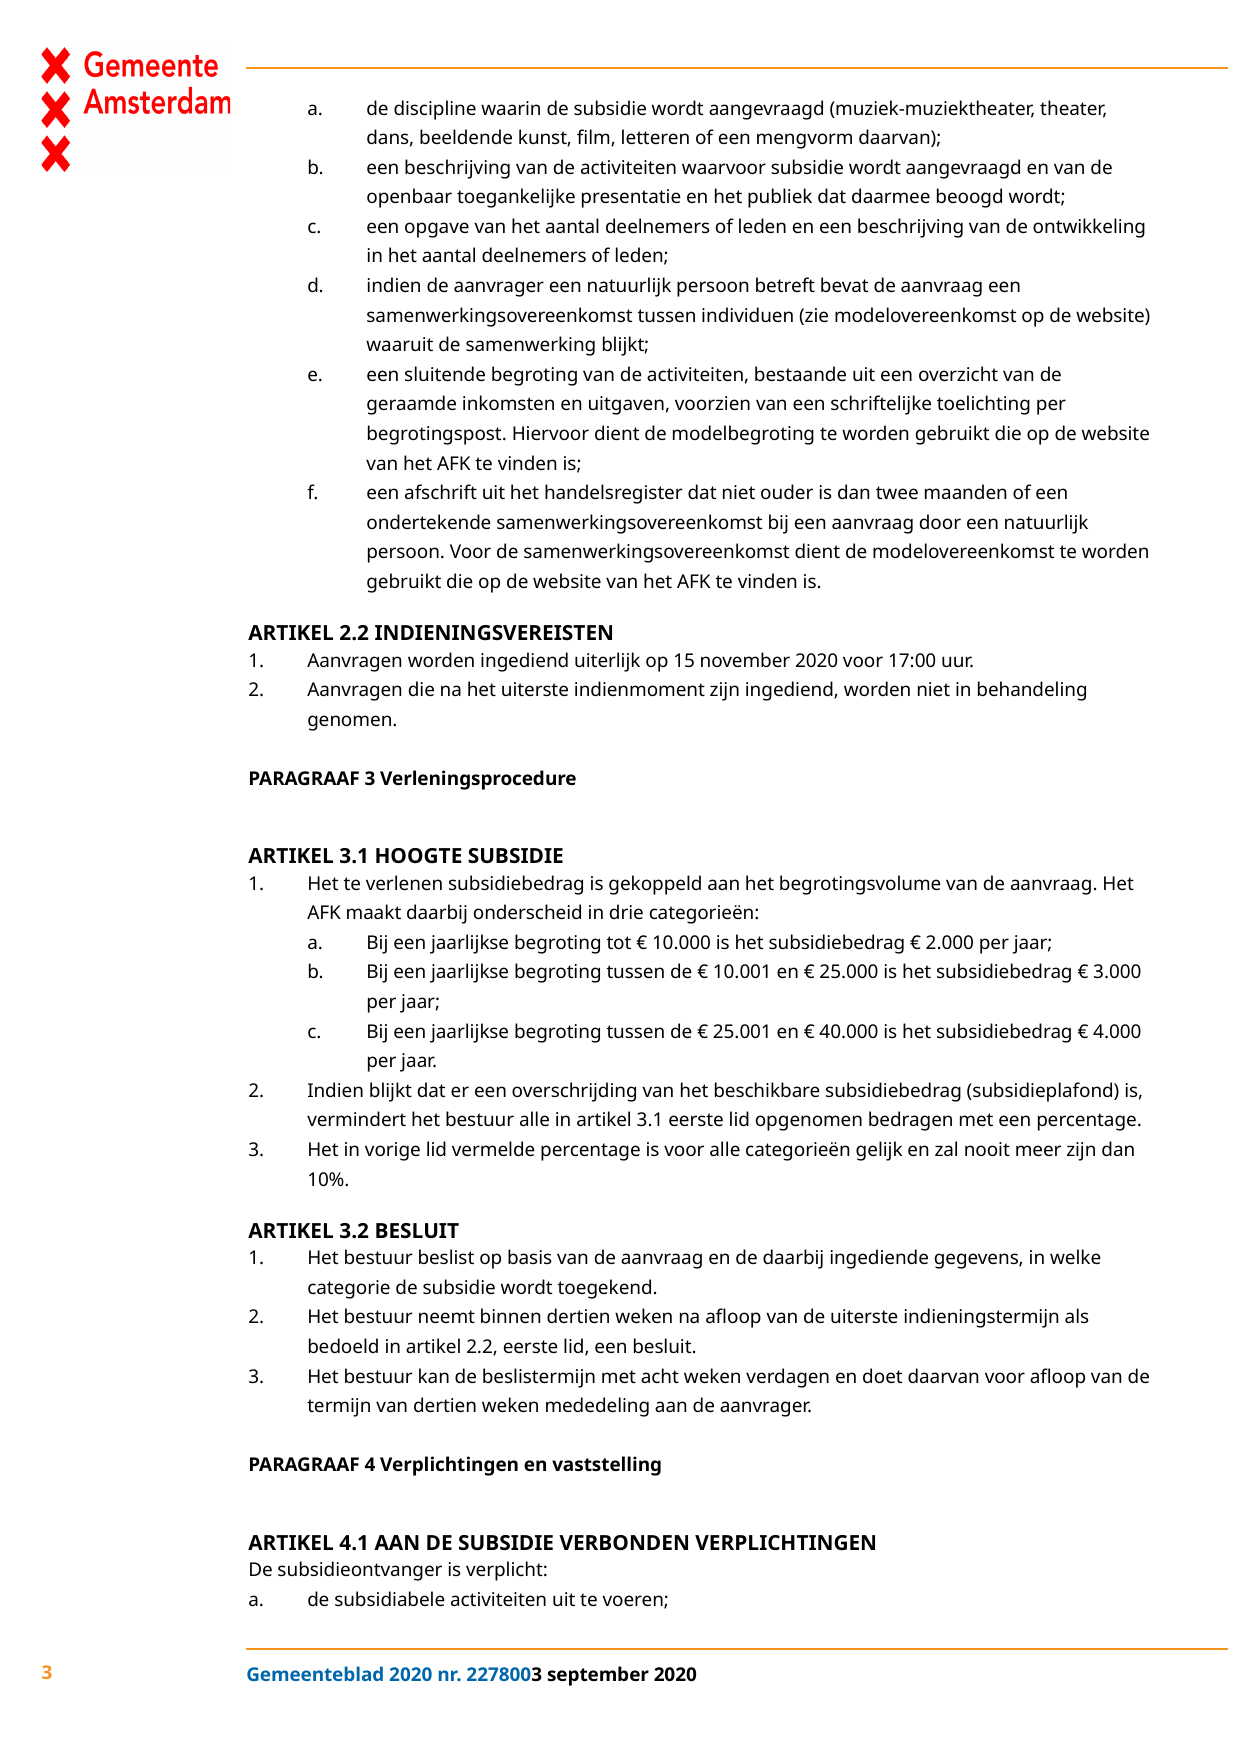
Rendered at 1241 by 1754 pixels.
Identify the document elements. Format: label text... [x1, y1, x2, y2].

list een beschrijving van de activiteiten waarvoor subsidie wordt aangevraagd en van de openbaar toegankelijke presentatie en het publiek dat daarmee beoogd wordt; [307, 154, 1152, 209]
text PARAGRAAF 4 Verplichtingen en vaststelling [248, 1452, 1152, 1477]
list Het te verlenen subsidiebedrag is gekoppeld aan het begrotingsvolume van de aanvraag. Het AFK maakt daarbij onderscheid in drie categorieën: [248, 870, 1152, 925]
list Bij een jaarlijkse begroting tussen de € 10.001 en € 25.000 is het subsidiebedrag € 3.000 per jaar; [307, 959, 1152, 1014]
list Het in vorige lid vermelde percentage is voor alle categorieën gelijk en zal nooit meer zijn dan 10%. [248, 1136, 1152, 1191]
list de discipline waarin de subsidie wordt aangevraagd (muziek-muziektheater, theater, dans, beeldende kunst, film, letteren of een mengvorm daarvan); [307, 95, 1152, 150]
list Aanvragen worden ingediend uiterlijk op 15 november 2020 voor 17:00 uur. [248, 647, 1152, 673]
list Aanvragen die na het uiterste indienmoment zijn ingediend, worden niet in behandeling genomen. [248, 677, 1152, 732]
list Het bestuur neemt binnen dertien weken na afloop van de uiterste indieningstermijn als bedoeld in artikel 2.2, eerste lid, een besluit. [248, 1304, 1152, 1359]
list een sluitende begroting van de activiteiten, bestaande uit een overzicht van de geraamde inkomsten en uitgaven, voorzien van een schriftelijke toelichting per begrotingspost. Hiervoor dient de modelbegroting te worden gebruikt die op de website van het AFK te vinden is; [307, 361, 1152, 476]
text ARTIKEL 2.2 INDIENINGSVEREISTEN [248, 618, 1152, 647]
text ARTIKEL 4.1 AAN DE SUBSIDIE VERBONDEN VERPLICHTINGEN [248, 1528, 1152, 1556]
list indien de aanvrager een natuurlijk persoon betreft bevat de aanvraag een samenwerkingsovereenkomst tussen individuen (zie modelovereenkomst op de website) waaruit de samenwerking blijkt; [307, 272, 1152, 357]
list Bij een jaarlijkse begroting tot € 10.000 is het subsidiebedrag € 2.000 per jaar; [307, 929, 1152, 955]
text PARAGRAAF 3 Verleningsprocedure [248, 765, 1152, 791]
list een opgave van het aantal deelnemers of leden en een beschrijving van de ontwikkeling in het aantal deelnemers of leden; [307, 213, 1152, 268]
list een afschrift uit het handelsregister dat niet ouder is dan twee maanden of een ondertekende samenwerkingsovereenkomst bij een aanvraag door een natuurlijk persoon. Voor de samenwerkingsovereenkomst dient de modelovereenkomst te worden gebruikt die op de website van het AFK te vinden is. [307, 479, 1152, 594]
text De subsidieontvanger is verplicht: [248, 1556, 1152, 1582]
list Indien blijkt dat er een overschrijding van het beschikbare subsidiebedrag (subsidieplafond) is, vermindert het bestuur alle in artikel 3.1 eerste lid opgenomen bedragen met een percentage. [248, 1077, 1152, 1132]
text ARTIKEL 3.2 BESLUIT [248, 1216, 1152, 1244]
list Bij een jaarlijkse begroting tussen de € 25.001 en € 40.000 is het subsidiebedrag € 4.000 per jaar. [307, 1018, 1152, 1073]
picture [41, 47, 231, 172]
list Het bestuur kan de beslistermijn met acht weken verdagen en doet daarvan voor afloop van de termijn van dertien weken mededeling aan de aanvrager. [248, 1363, 1152, 1418]
text ARTIKEL 3.1 HOOGTE SUBSIDIE [248, 841, 1152, 870]
list de subsidiabele activiteiten uit te voeren; [248, 1586, 1152, 1612]
list Het bestuur beslist op basis van de aanvraag en de daarbij ingediende gegevens, in welke categorie de subsidie wordt toegekend. [248, 1244, 1152, 1300]
